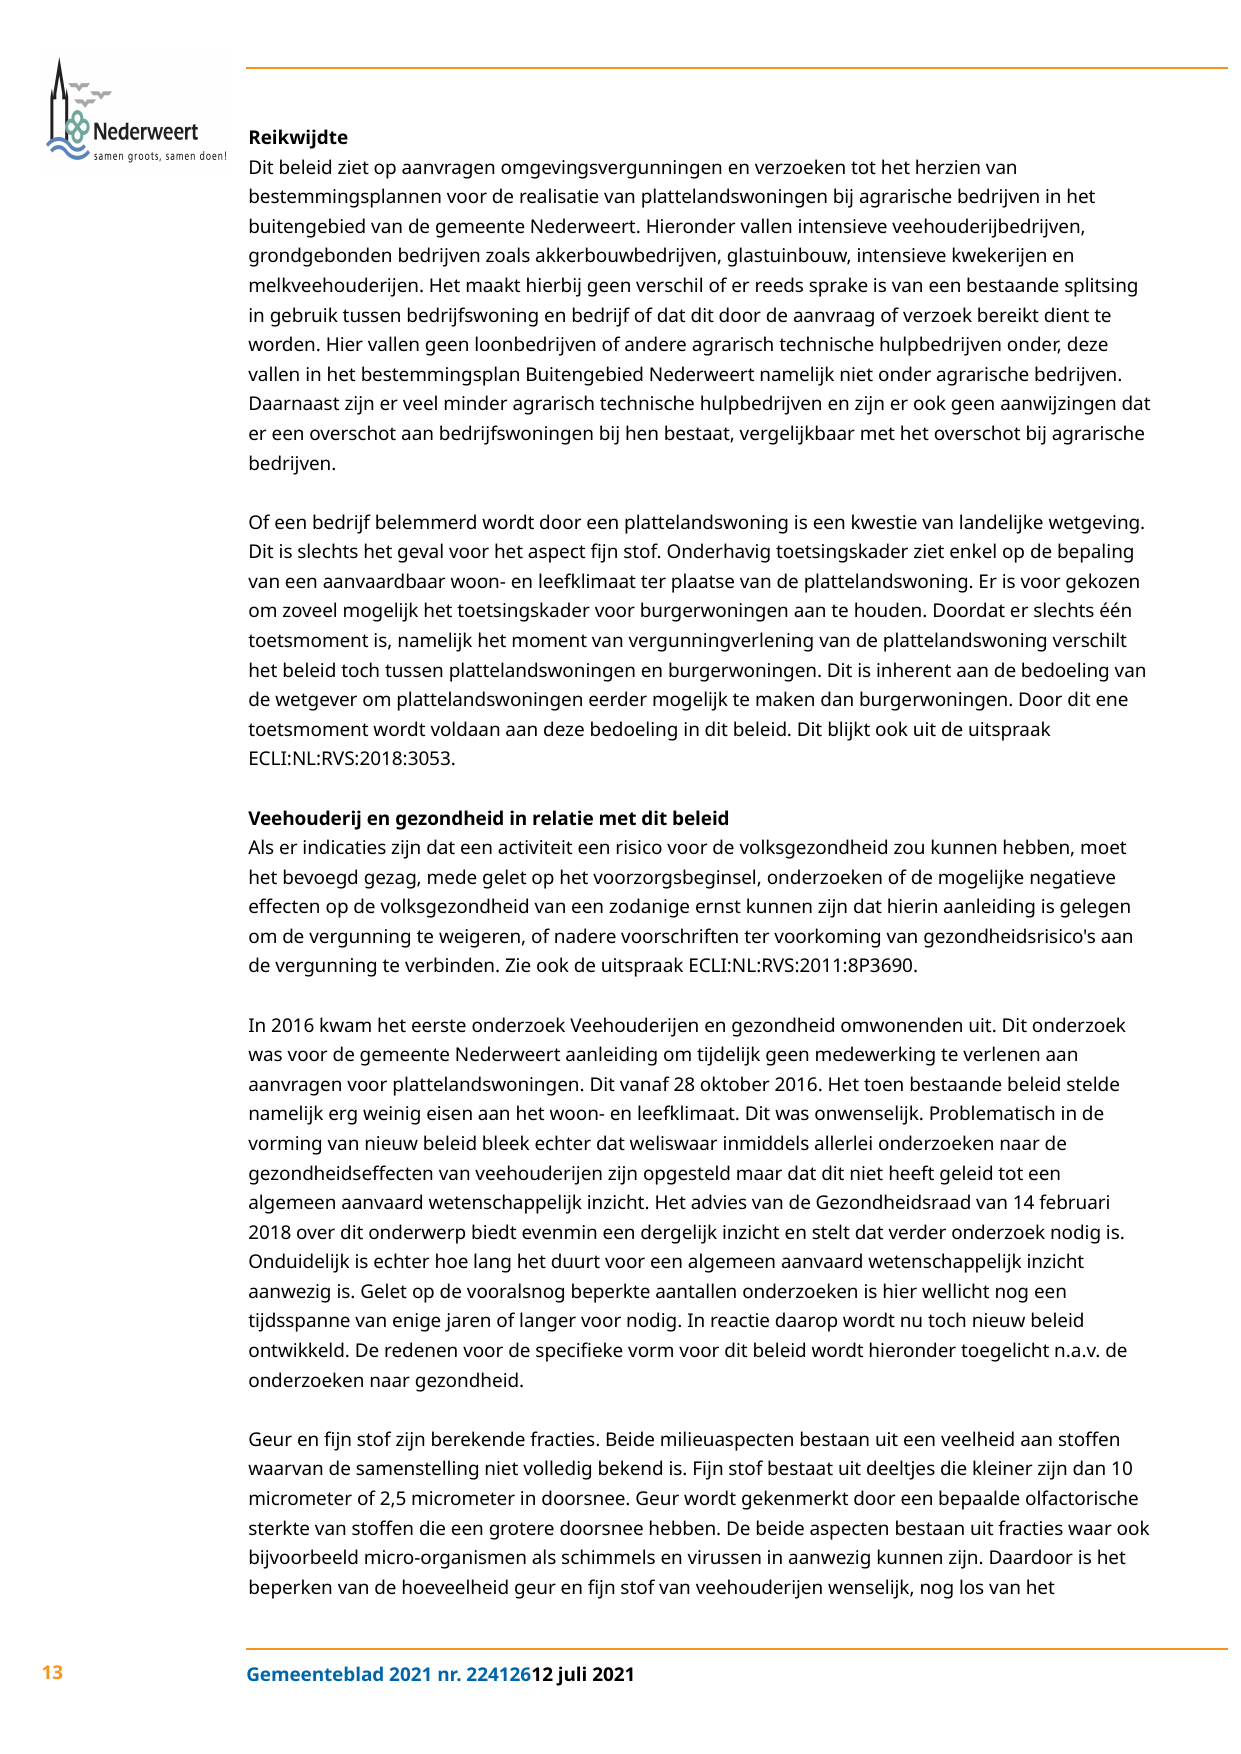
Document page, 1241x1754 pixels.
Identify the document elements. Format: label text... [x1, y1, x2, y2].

picture [41, 47, 231, 172]
text Dit beleid ziet op aanvragen omgevingsvergunningen en verzoeken tot het herzien van bestemmingsplannen voor de realisatie van plattelandswoningen bij agrarische bedrijven in het buitengebied van de gemeente Nederweert. Hieronder vallen intensieve veehouderijbedrijven, grondgebonden bedrijven zoals akkerbouwbedrijven, glastuinbouw, intensieve kwekerijen en melkveehouderijen. Het maakt hierbij geen verschil of er reeds sprake is van een bestaande splitsing in gebruik tussen bedrijfswoning en bedrijf of dat dit door de aanvraag of verzoek bereikt dient te worden. Hier vallen geen loonbedrijven of andere agrarisch technische hulpbedrijven onder, deze vallen in het bestemmingsplan Buitengebied Nederweert namelijk niet onder agrarische bedrijven. [248, 154, 1152, 387]
text Of een bedrijf belemmerd wordt door een plattelandswoning is een kwestie van landelijke wetgeving. [248, 509, 1152, 535]
text Reikwijdte [248, 124, 1152, 150]
text Dit is slechts het geval voor het aspect fijn stof. Onderhavig toetsingskader ziet enkel op de bepaling van een aanvaardbaar woon- en leefklimaat ter plaatse van de plattelandswoning. Er is voor gekozen om zoveel mogelijk het toetsingskader voor burgerwoningen aan te houden. Doordat er slechts één toetsmoment is, namelijk het moment van vergunningverlening van de plattelandswoning verschilt het beleid toch tussen plattelandswoningen en burgerwoningen. Dit is inherent aan de bedoeling van de wetgever om plattelandswoningen eerder mogelijk te maken dan burgerwoningen. Door dit ene toetsmoment wordt voldaan aan deze bedoeling in dit beleid. Dit blijkt ook uit de uitspraak ECLI:NL:RVS:2018:3053. [248, 538, 1152, 771]
text Geur en fijn stof zijn berekende fracties. Beide milieuaspecten bestaan uit een veelheid aan stoffen waarvan de samenstelling niet volledig bekend is. Fijn stof bestaat uit deeltjes die kleiner zijn dan 10 micrometer of 2,5 micrometer in doorsnee. Geur wordt gekenmerkt door een bepaalde olfactorische sterkte van stoffen die een grotere doorsnee hebben. De beide aspecten bestaan uit fracties waar ook bijvoorbeeld micro-organismen als schimmels en virussen in aanwezig kunnen zijn. Daardoor is het beperken van de hoeveelheid geur en fijn stof van veehouderijen wenselijk, nog los van het [248, 1426, 1152, 1600]
text Daarnaast zijn er veel minder agrarisch technische hulpbedrijven en zijn er ook geen aanwijzingen dat er een overschot aan bedrijfswoningen bij hen bestaat, vergelijkbaar met het overschot bij agrarische bedrijven. [248, 391, 1152, 476]
text Veehouderij en gezondheid in relatie met dit beleid [248, 805, 1152, 831]
text Als er indicaties zijn dat een activiteit een risico voor de volksgezondheid zou kunnen hebben, moet het bevoegd gezag, mede gelet op het voorzorgsbeginsel, onderzoeken of de mogelijke negatieve effecten op de volksgezondheid van een zodanige ernst kunnen zijn dat hierin aanleiding is gelegen om de vergunning te weigeren, of nadere voorschriften ter voorkoming van gezondheidsrisico's aan de vergunning te verbinden. Zie ook de uitspraak ECLI:NL:RVS:2011:8P3690. [248, 834, 1152, 978]
text In 2016 kwam het eerste onderzoek Veehouderijen en gezondheid omwonenden uit. Dit onderzoek was voor de gemeente Nederweert aanleiding om tijdelijk geen medewerking te verlenen aan aanvragen voor plattelandswoningen. Dit vanaf 28 oktober 2016. Het toen bestaande beleid stelde namelijk erg weinig eisen aan het woon- en leefklimaat. Dit was onwenselijk. Problematisch in de vorming van nieuw beleid bleek echter dat weliswaar inmiddels allerlei onderzoeken naar de gezondheidseffecten van veehouderijen zijn opgesteld maar dat dit niet heeft geleid tot een algemeen aanvaard wetenschappelijk inzicht. Het advies van de Gezondheidsraad van 14 februari 2018 over dit onderwerp biedt evenmin een dergelijk inzicht en stelt dat verder onderzoek nodig is. Onduidelijk is echter hoe lang het duurt voor een algemeen aanvaard wetenschappelijk inzicht aanwezig is. Gelet op de vooralsnog beperkte aantallen onderzoeken is hier wellicht nog een tijdsspanne van enige jaren of langer voor nodig. In reactie daarop wordt nu toch nieuw beleid ontwikkeld. De redenen voor de specifieke vorm voor dit beleid wordt hieronder toegelicht n.a.v. de onderzoeken naar gezondheid. [248, 1012, 1152, 1393]
